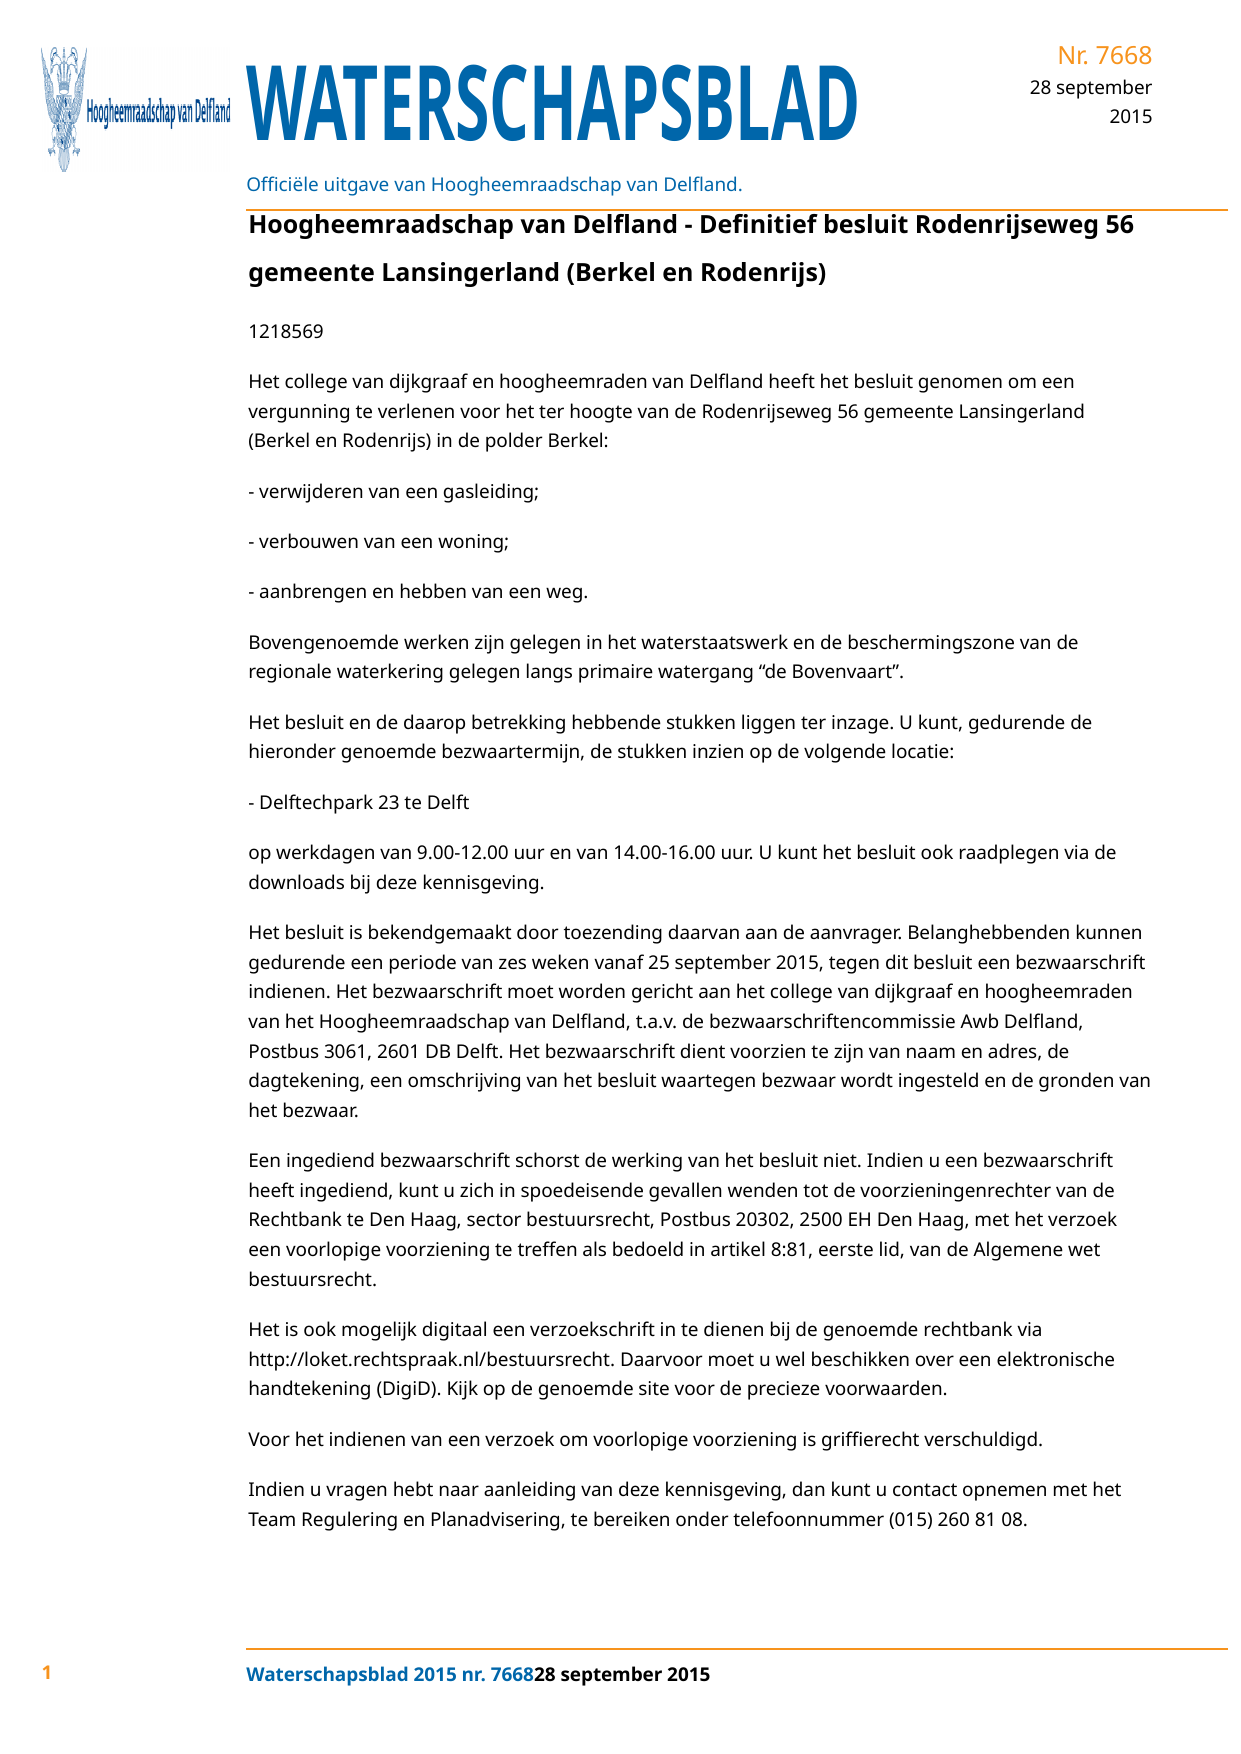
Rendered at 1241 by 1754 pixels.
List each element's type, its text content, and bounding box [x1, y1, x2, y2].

text - verwijderen van een gasleiding; [248, 478, 1152, 504]
text - Delftechpark 23 te Delft [248, 789, 1152, 815]
picture [41, 47, 231, 172]
text Voor het indienen van een verzoek om voorlopige voorziening is griffierecht verschuldigd. [248, 1426, 1152, 1452]
text Het besluit en de daarop betrekking hebbende stukken liggen ter inzage. U kunt, gedurende de hieronder genoemde bezwaartermijn, de stukken inzien op de volgende locatie: [248, 709, 1152, 764]
text Het besluit is bekendgemaakt door toezending daarvan aan de aanvrager. Belanghebbenden kunnen gedurende een periode van zes weken vanaf 25 september 2015, tegen dit besluit een bezwaarschrift indienen. Het bezwaarschrift moet worden gericht aan het college van dijkgraaf en hoogheemraden van het Hoogheemraadschap van Delfland, t.a.v. de bezwaarschriftencommissie Awb Delfland, Postbus 3061, 2601 DB Delft. Het bezwaarschrift dient voorzien te zijn van naam en adres, de dagtekening, een omschrijving van het besluit waartegen bezwaar wordt ingesteld en de gronden van het bezwaar. [248, 919, 1152, 1123]
text Het college van dijkgraaf en hoogheemraden van Delfland heeft het besluit genomen om een vergunning te verlenen voor het ter hoogte van de Rodenrijseweg 56 gemeente Lansingerland (Berkel en Rodenrijs) in de polder Berkel: [248, 368, 1152, 453]
text op werkdagen van 9.00-12.00 uur en van 14.00-16.00 uur. U kunt het besluit ook raadplegen via de downloads bij deze kennisgeving. [248, 839, 1152, 895]
text Een ingediend bezwaarschrift schorst de werking van het besluit niet. Indien u een bezwaarschrift heeft ingediend, kunt u zich in spoedeisende gevallen wenden tot de voorzieningenrechter van de Rechtbank te Den Haag, sector bestuursrecht, Postbus 20302, 2500 EH Den Haag, met het verzoek een voorlopige voorziening te treffen als bedoeld in artikel 8:81, eerste lid, van de Algemene wet bestuursrecht. [248, 1147, 1152, 1292]
text Indien u vragen hebt naar aanleiding van deze kennisgeving, dan kunt u contact opnemen met het Team Regulering en Planadvisering, te bereiken onder telefoonnummer (015) 260 81 08. [248, 1476, 1152, 1532]
text - verbouwen van een woning; [248, 528, 1152, 554]
text Het is ook mogelijk digitaal een verzoekschrift in te dienen bij de genoemde rechtbank via http://loket.rechtspraak.nl/bestuursrecht. Daarvoor moet u wel beschikken over een elektronische handtekening (DigiD). Kijk op de genoemde site voor de precieze voorwaarden. [248, 1316, 1152, 1401]
text Hoogheemraadschap van Delfland - Definitief besluit Rodenrijseweg 56 gemeente Lansingerland (Berkel en Rodenrijs) [248, 211, 1152, 288]
text Bovengenoemde werken zijn gelegen in het waterstaatswerk en de beschermingszone van de regionale waterkering gelegen langs primaire watergang “de Bovenvaart”. [248, 629, 1152, 684]
text 1218569 [248, 318, 1152, 344]
text - aanbrengen en hebben van een weg. [248, 579, 1152, 604]
